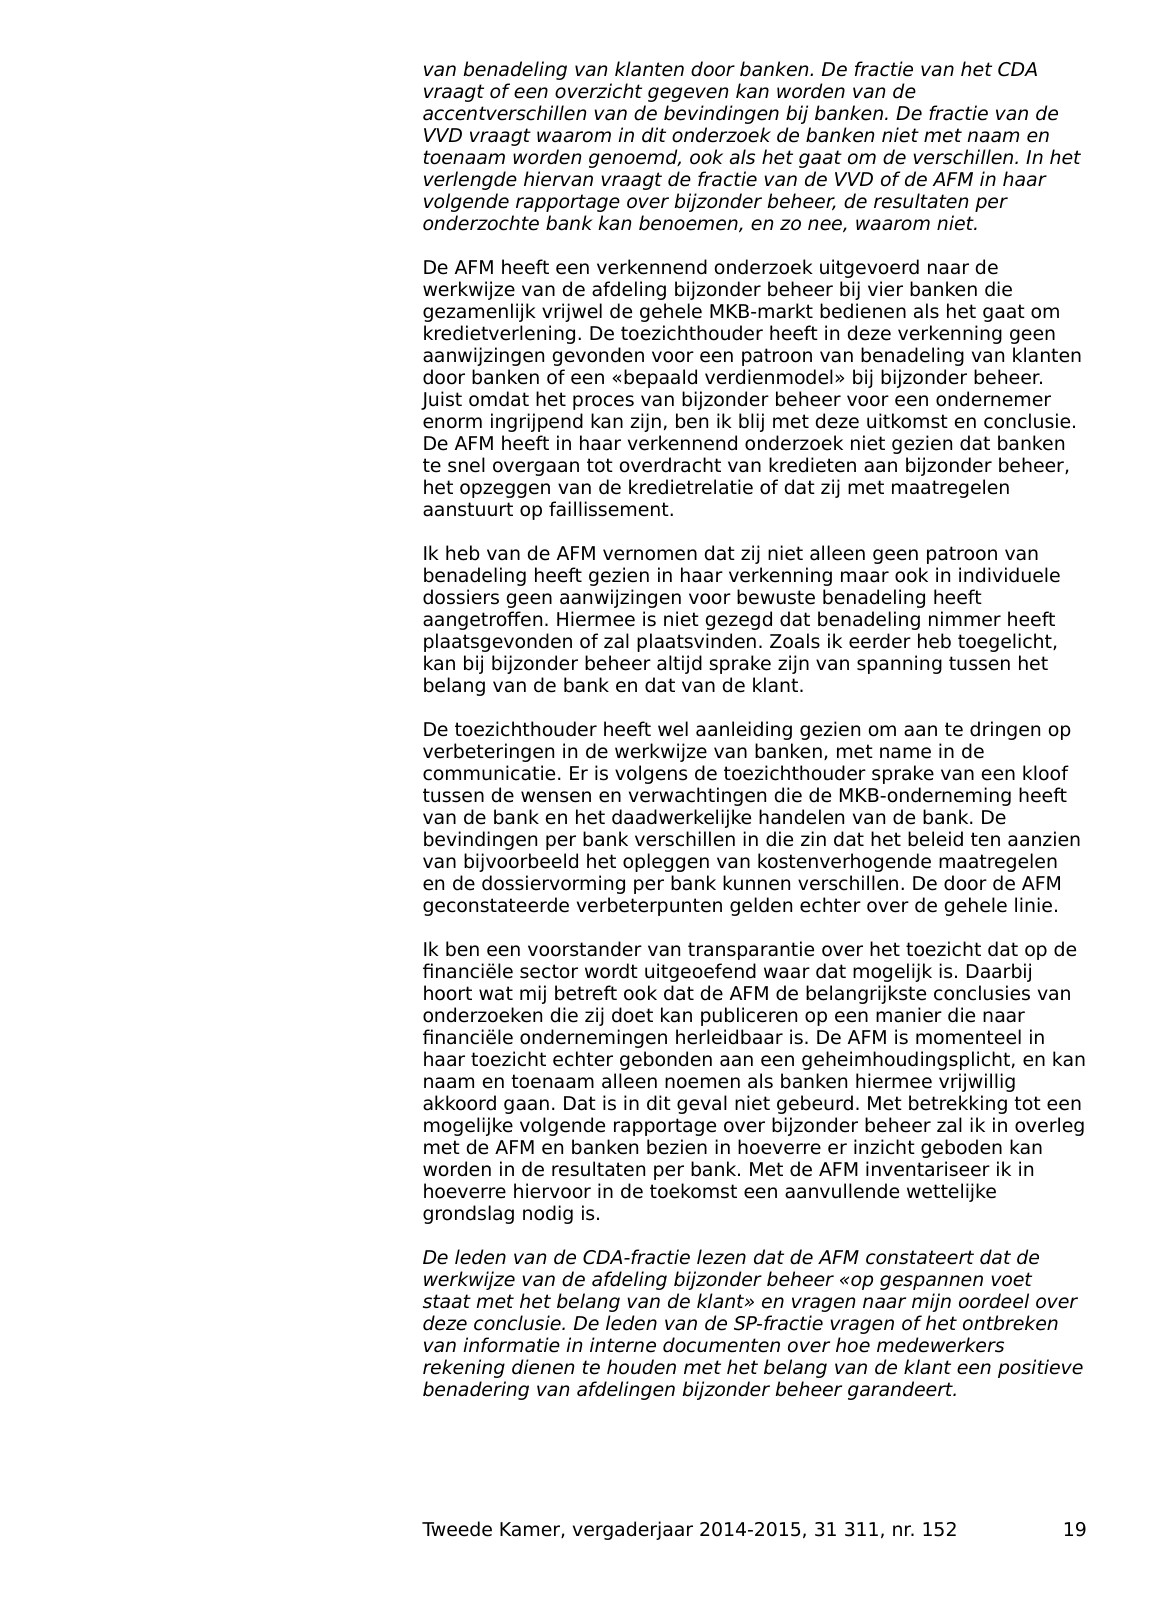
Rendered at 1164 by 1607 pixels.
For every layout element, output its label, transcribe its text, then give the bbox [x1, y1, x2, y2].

text Ik ben een voorstander van transparantie over het toezicht dat op de financiële sector wordt uitgeoefend waar dat mogelijk is. Daarbij hoort wat mij betreft ook dat de AFM de belangrijkste conclusies van onderzoeken die zij doet kan publiceren op een manier die naar financiële ondernemingen herleidbaar is. De AFM is momenteel in haar toezicht echter gebonden aan een geheimhoudingsplicht, en kan naam en toenaam alleen noemen als banken hiermee vrijwillig akkoord gaan. Dat is in dit geval niet gebeurd. Met betrekking tot een mogelijke volgende rapportage over bijzonder beheer zal ik in overleg met de AFM en banken bezien in hoeverre er inzicht geboden kan worden in de resultaten per bank. Met de AFM inventariseer ik in hoeverre hiervoor in de toekomst een aanvullende wettelijke grondslag nodig is. [422, 939, 1087, 1225]
text De AFM heeft een verkennend onderzoek uitgevoerd naar de werkwijze van de afdeling bijzonder beheer bij vier banken die gezamenlijk vrijwel de gehele MKB-markt bedienen als het gaat om kredietverlening. De toezichthouder heeft in deze verkenning geen aanwijzingen gevonden voor een patroon van benadeling van klanten door banken of een «bepaald verdienmodel» bij bijzonder beheer. Juist omdat het proces van bijzonder beheer voor een ondernemer enorm ingrijpend kan zijn, ben ik blij met deze uitkomst en conclusie. De AFM heeft in haar verkennend onderzoek niet gezien dat banken te snel overgaan tot overdracht van kredieten aan bijzonder beheer, het opzeggen van de kredietrelatie of dat zij met maatregelen aanstuurt op faillissement. [422, 257, 1087, 521]
text De toezichthouder heeft wel aanleiding gezien om aan te dringen op verbeteringen in de werkwijze van banken, met name in de communicatie. Er is volgens de toezichthouder sprake van een kloof tussen de wensen en verwachtingen die de MKB-onderneming heeft van de bank en het daadwerkelijke handelen van de bank. De bevindingen per bank verschillen in die zin dat het beleid ten aanzien van bijvoorbeeld het opleggen van kostenverhogende maatregelen en de dossiervorming per bank kunnen verschillen. De door de AFM geconstateerde verbeterpunten gelden echter over de gehele linie. [422, 719, 1087, 917]
text van benadeling van klanten door banken. De fractie van het CDA vraagt of een overzicht gegeven kan worden van de accentverschillen van de bevindingen bij banken. De fractie van de VVD vraagt waarom in dit onderzoek de banken niet met naam en toenaam worden genoemd, ook als het gaat om de verschillen. In het verlengde hiervan vraagt de fractie van de VVD of de AFM in haar volgende rapportage over bijzonder beheer, de resultaten per onderzochte bank kan benoemen, en zo nee, waarom niet. [422, 59, 1087, 235]
text De leden van de CDA-fractie lezen dat de AFM constateert dat de werkwijze van de afdeling bijzonder beheer «op gespannen voet staat met het belang van de klant» en vragen naar mijn oordeel over deze conclusie. De leden van de SP-fractie vragen of het ontbreken van informatie in interne documenten over hoe medewerkers rekening dienen te houden met het belang van de klant een positieve benadering van afdelingen bijzonder beheer garandeert. [422, 1247, 1087, 1401]
text Ik heb van de AFM vernomen dat zij niet alleen geen patroon van benadeling heeft gezien in haar verkenning maar ook in individuele dossiers geen aanwijzingen voor bewuste benadeling heeft aangetroffen. Hiermee is niet gezegd dat benadeling nimmer heeft plaatsgevonden of zal plaatsvinden. Zoals ik eerder heb toegelicht, kan bij bijzonder beheer altijd sprake zijn van spanning tussen het belang van de bank en dat van de klant. [422, 543, 1087, 697]
